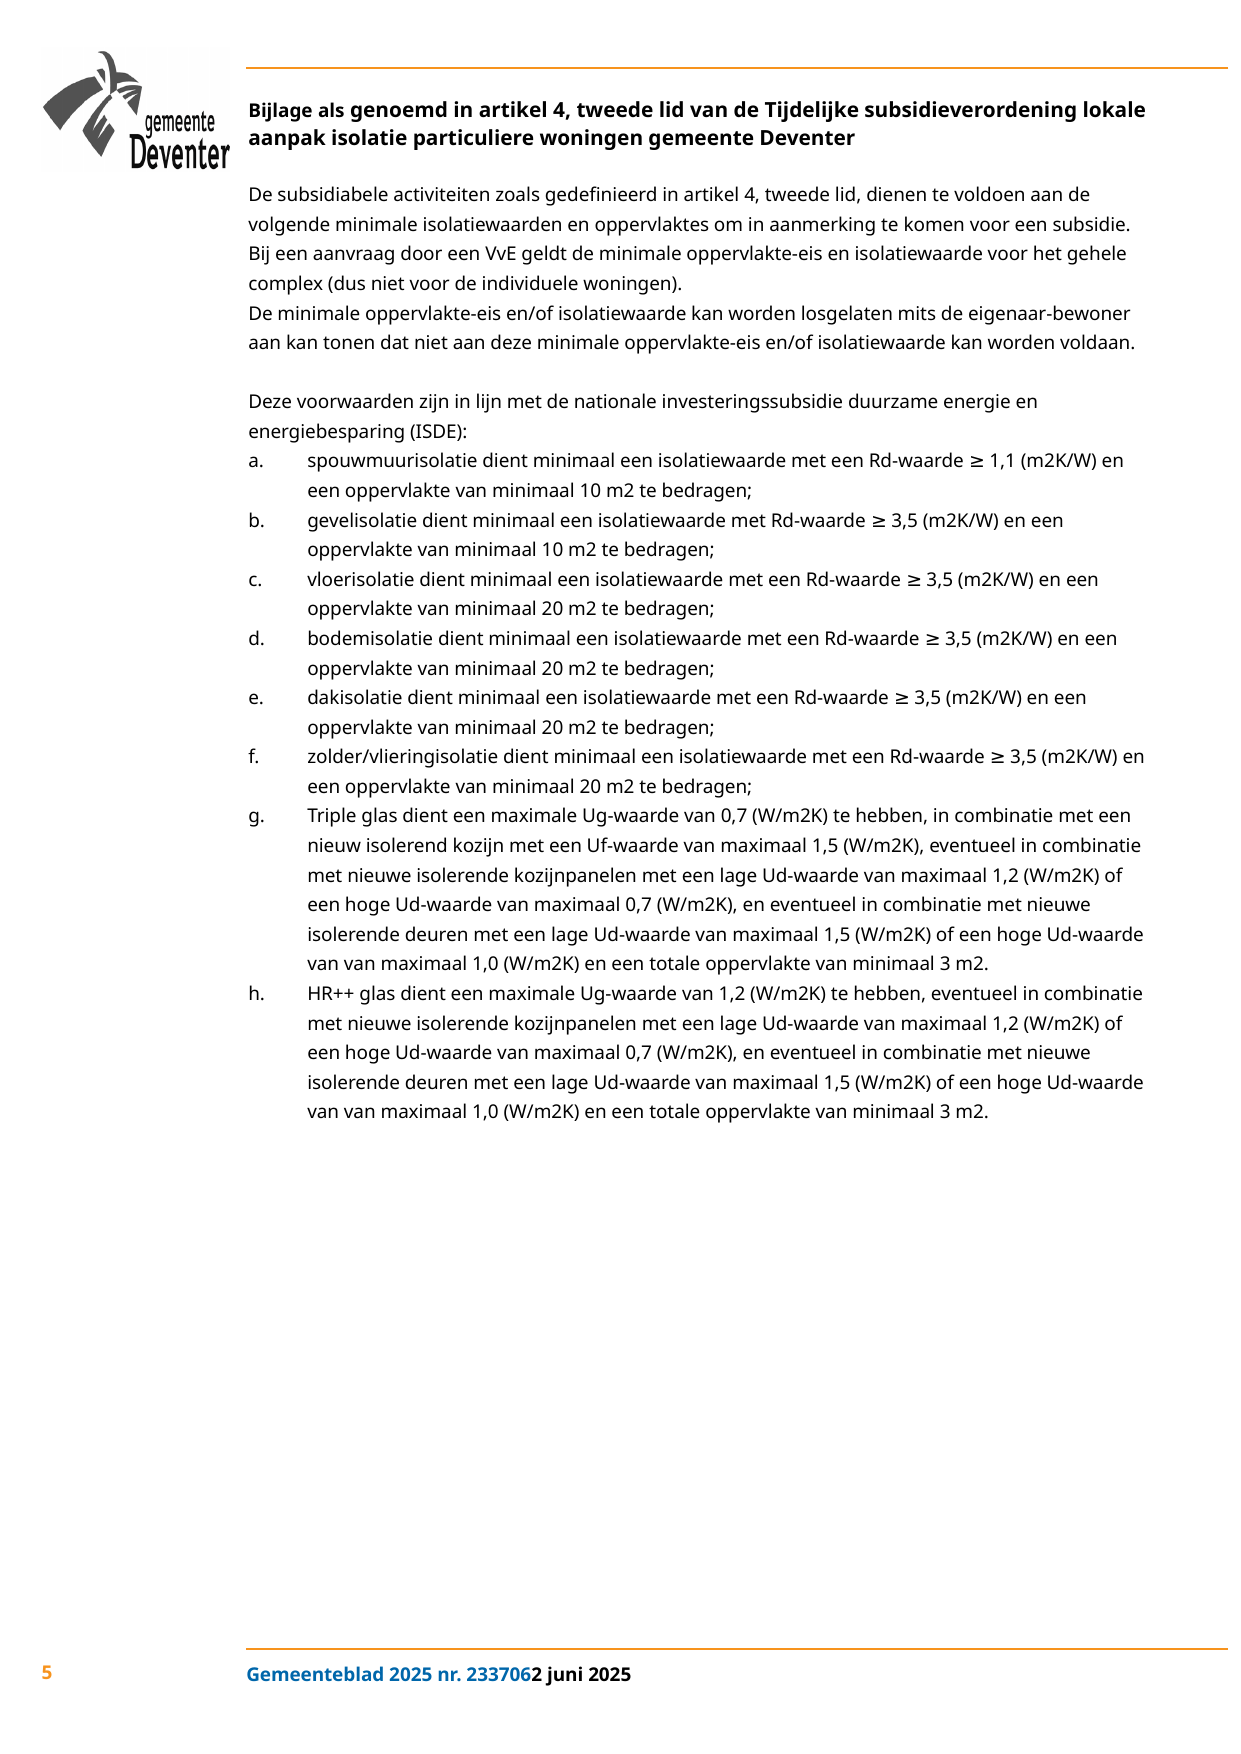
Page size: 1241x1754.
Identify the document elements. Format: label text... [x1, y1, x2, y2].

list Triple glas dient een maximale Ug-waarde van 0,7 (W/m2K) te hebben, in combinatie met een nieuw isolerend kozijn met een Uf-waarde van maximaal 1,5 (W/m2K), eventueel in combinatie met nieuwe isolerende kozijnpanelen met een lage Ud-waarde van maximaal 1,2 (W/m2K) of een hoge Ud-waarde van maximaal 0,7 (W/m2K), en eventueel in combinatie met nieuwe isolerende deuren met een lage Ud-waarde van maximaal 1,5 (W/m2K) of een hoge Ud-waarde van van maximaal 1,0 (W/m2K) en een totale oppervlakte van minimaal 3 m2. [248, 803, 1152, 976]
list dakisolatie dient minimaal een isolatiewaarde met een Rd-waarde ≥ 3,5 (m2K/W) en een oppervlakte van minimaal 20 m2 te bedragen; [248, 684, 1152, 739]
list gevelisolatie dient minimaal een isolatiewaarde met Rd-waarde ≥ 3,5 (m2K/W) en een oppervlakte van minimaal 10 m2 te bedragen; [248, 507, 1152, 562]
list zolder/vlieringisolatie dient minimaal een isolatiewaarde met een Rd-waarde ≥ 3,5 (m2K/W) en een oppervlakte van minimaal 20 m2 te bedragen; [248, 743, 1152, 799]
text Deze voorwaarden zijn in lijn met de nationale investeringssubsidie duurzame energie en energiebesparing (ISDE): [248, 388, 1152, 444]
list HR++ glas dient een maximale Ug-waarde van 1,2 (W/m2K) te hebben, eventueel in combinatie met nieuwe isolerende kozijnpanelen met een lage Ud-waarde van maximaal 1,2 (W/m2K) of een hoge Ud-waarde van maximaal 0,7 (W/m2K), en eventueel in combinatie met nieuwe isolerende deuren met een lage Ud-waarde van maximaal 1,5 (W/m2K) of een hoge Ud-waarde van van maximaal 1,0 (W/m2K) en een totale oppervlakte van minimaal 3 m2. [248, 980, 1152, 1124]
list vloerisolatie dient minimaal een isolatiewaarde met een Rd-waarde ≥ 3,5 (m2K/W) en een oppervlakte van minimaal 20 m2 te bedragen; [248, 566, 1152, 621]
list spouwmuurisolatie dient minimaal een isolatiewaarde met een Rd-waarde ≥ 1,1 (m2K/W) en een oppervlakte van minimaal 10 m2 te bedragen; [248, 448, 1152, 503]
text De subsidiabele activiteiten zoals gedefinieerd in artikel 4, tweede lid, dienen te voldoen aan de volgende minimale isolatiewaarden en oppervlaktes om in aanmerking te komen voor een subsidie. Bij een aanvraag door een VvE geldt de minimale oppervlakte-eis en isolatiewaarde voor het gehele complex (dus niet voor de individuele woningen). [248, 181, 1152, 296]
text Bijlage als genoemd in artikel 4, tweede lid van de Tijdelijke subsidieverordening lokale aanpak isolatie particuliere woningen gemeente Deventer [248, 95, 1152, 152]
text De minimale oppervlakte-eis en/of isolatiewaarde kan worden losgelaten mits de eigenaar-bewoner aan kan tonen dat niet aan deze minimale oppervlakte-eis en/of isolatiewaarde kan worden voldaan. [248, 300, 1152, 355]
list bodemisolatie dient minimaal een isolatiewaarde met een Rd-waarde ≥ 3,5 (m2K/W) en een oppervlakte van minimaal 20 m2 te bedragen; [248, 625, 1152, 680]
picture [41, 47, 231, 172]
